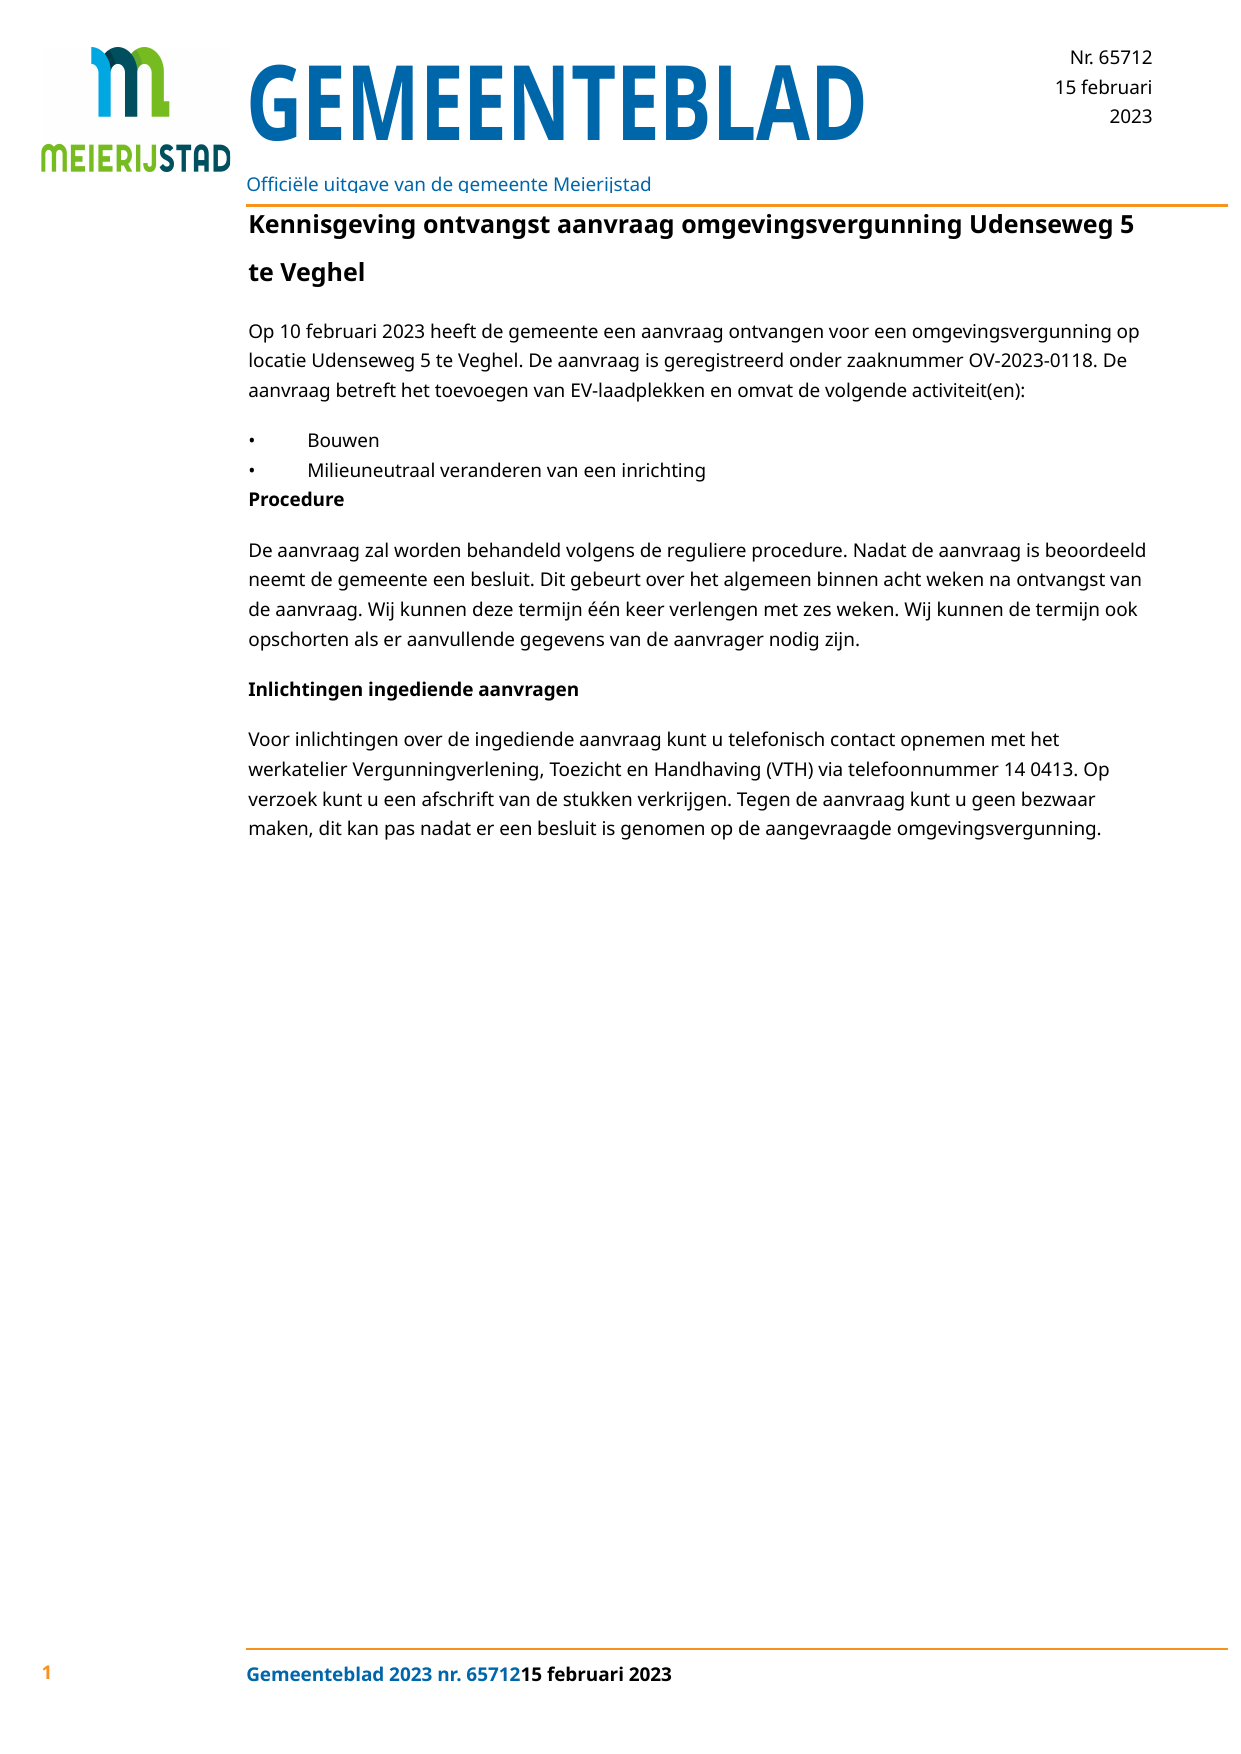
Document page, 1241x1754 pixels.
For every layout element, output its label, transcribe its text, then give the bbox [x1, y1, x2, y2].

text Procedure [248, 487, 1152, 512]
picture [41, 47, 231, 172]
text Voor inlichtingen over de ingediende aanvraag kunt u telefonisch contact opnemen met het werkatelier Vergunningverlening, Toezicht en Handhaving (VTH) via telefoonnummer 14 0413. Op verzoek kunt u een afschrift van de stukken verkrijgen. Tegen de aanvraag kunt u geen bezwaar maken, dit kan pas nadat er een besluit is genomen op de aangevraagde omgevingsvergunning. [248, 727, 1152, 841]
list Bouwen [248, 427, 1152, 453]
text Kennisgeving ontvangst aanvraag omgevingsvergunning Udenseweg 5 te Veghel [248, 207, 1152, 288]
text De aanvraag zal worden behandeld volgens de reguliere procedure. Nadat de aanvraag is beoordeeld neemt de gemeente een besluit. Dit gebeurt over het algemeen binnen acht weken na ontvangst van de aanvraag. Wij kunnen deze termijn één keer verlengen met zes weken. Wij kunnen de termijn ook opschorten als er aanvullende gegevens van de aanvrager nodig zijn. [248, 537, 1152, 652]
list Milieuneutraal veranderen van een inrichting [248, 457, 1152, 483]
text Op 10 februari 2023 heeft de gemeente een aanvraag ontvangen voor een omgevingsvergunning op locatie Udenseweg 5 te Veghel. De aanvraag is geregistreerd onder zaaknummer OV-2023-0118. De aanvraag betreft het toevoegen van EV-laadplekken en omvat de volgende activiteit(en): [248, 318, 1152, 403]
text Inlichtingen ingediende aanvragen [248, 676, 1152, 702]
